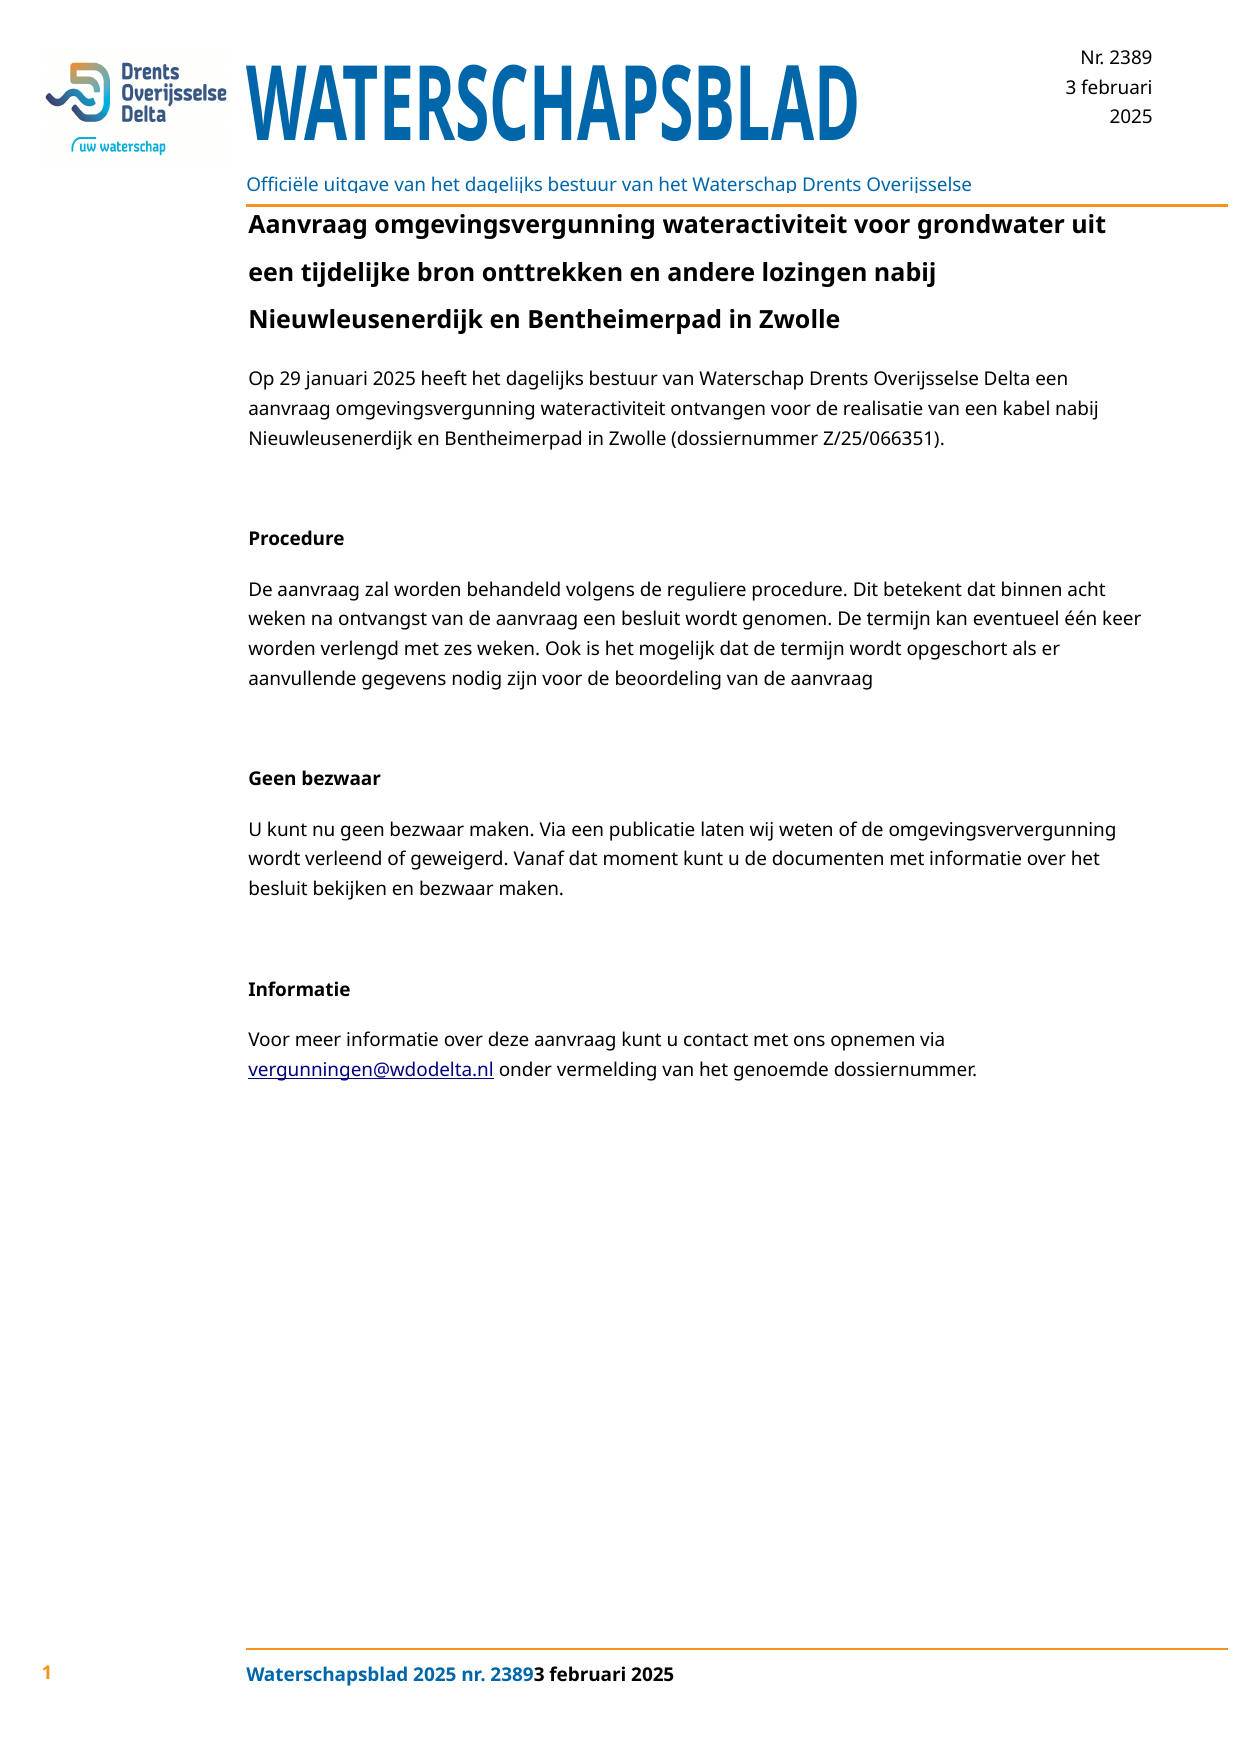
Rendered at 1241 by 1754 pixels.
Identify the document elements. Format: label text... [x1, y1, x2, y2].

text Procedure [248, 526, 1152, 551]
text U kunt nu geen bezwaar maken. Via een publicatie laten wij weten of de omgevingsververgunning wordt verleend of geweigerd. Vanaf dat moment kunt u de documenten met informatie over het besluit bekijken en bezwaar maken. [248, 816, 1152, 901]
text Informatie [248, 976, 1152, 1002]
picture [41, 47, 231, 172]
text Aanvraag omgevingsvergunning wateractiviteit voor grondwater uit een tijdelijke bron onttrekken en andere lozingen nabij Nieuwleusenerdijk en Bentheimerpad in Zwolle [248, 207, 1152, 336]
text Op 29 januari 2025 heeft het dagelijks bestuur van Waterschap Drents Overijsselse Delta een aanvraag omgevingsvergunning wateractiviteit ontvangen voor de realisatie van een kabel nabij Nieuwleusenerdijk en Bentheimerpad in Zwolle (dossiernummer Z/25/066351). [248, 366, 1152, 450]
text De aanvraag zal worden behandeld volgens de reguliere procedure. Dit betekent dat binnen acht weken na ontvangst van de aanvraag een besluit wordt genomen. De termijn kan eventueel één keer worden verlengd met zes weken. Ook is het mogelijk dat de termijn wordt opgeschort als er aanvullende gegevens nodig zijn voor de beoordeling van de aanvraag [248, 576, 1152, 690]
text Geen bezwaar [248, 766, 1152, 791]
text Voor meer informatie over deze aanvraag kunt u contact met ons opnemen via vergunningen@wdodelta.nl onder vermelding van het genoemde dossiernummer. [248, 1026, 1152, 1082]
